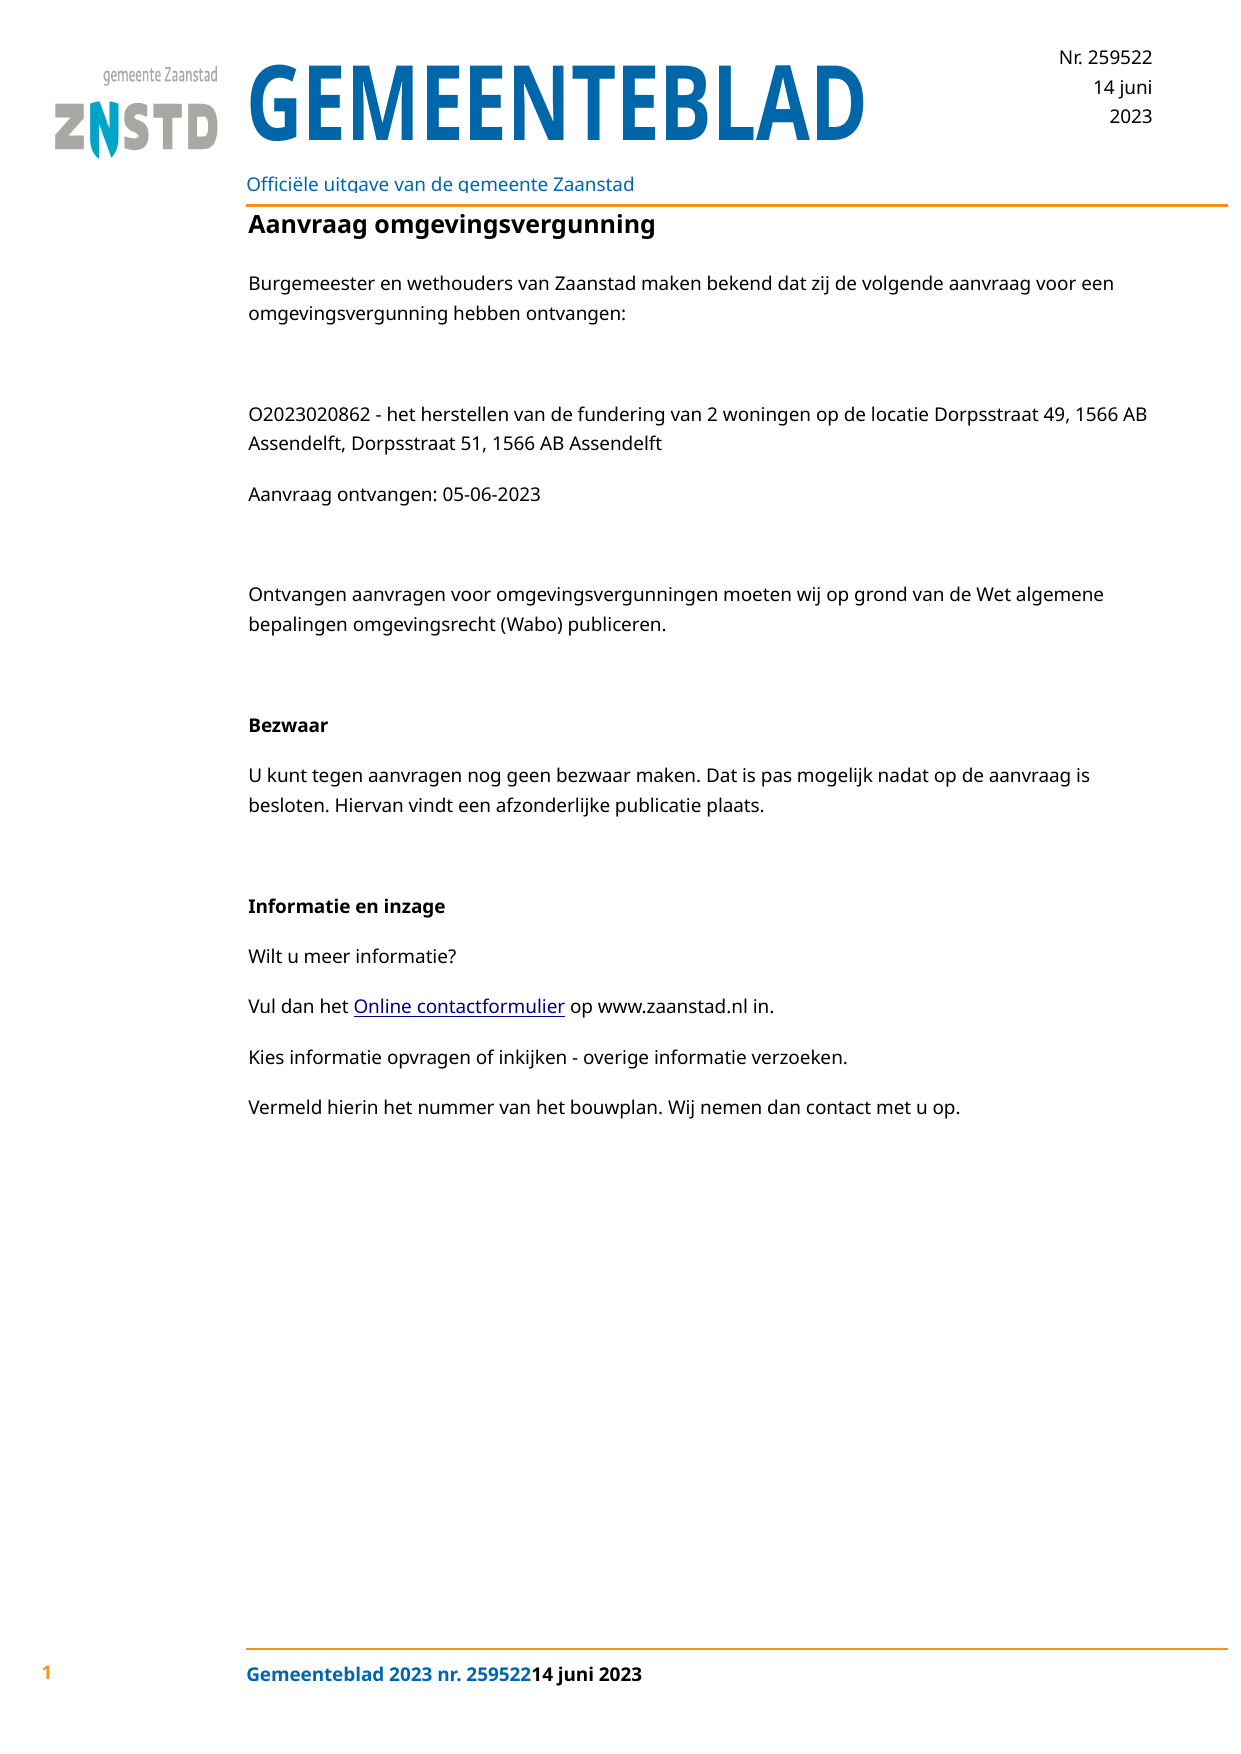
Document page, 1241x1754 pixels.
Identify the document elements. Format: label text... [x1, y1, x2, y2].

text Kies informatie opvragen of inkijken - overige informatie verzoeken. [248, 1044, 1152, 1070]
text Aanvraag ontvangen: 05-06-2023 [248, 481, 1152, 506]
text U kunt tegen aanvragen nog geen bezwaar maken. Dat is pas mogelijk nadat op de aanvraag is besloten. Hiervan vindt een afzonderlijke publicatie plaats. [248, 762, 1152, 818]
text Bezwaar [248, 712, 1152, 738]
text Wilt u meer informatie? [248, 943, 1152, 969]
text Ontvangen aanvragen voor omgevingsvergunningen moeten wij op grond van de Wet algemene bepalingen omgevingsrecht (Wabo) publiceren. [248, 582, 1152, 637]
picture [41, 47, 231, 172]
text Vermeld hierin het nummer van het bouwplan. Wij nemen dan contact met u op. [248, 1094, 1152, 1120]
text Informatie en inzage [248, 893, 1152, 918]
text Burgemeester en wethouders van Zaanstad maken bekend dat zij de volgende aanvraag voor een omgevingsvergunning hebben ontvangen: [248, 270, 1152, 326]
text Aanvraag omgevingsvergunning [248, 207, 1152, 241]
text O2023020862 - het herstellen van de fundering van 2 woningen op de locatie Dorpsstraat 49, 1566 AB Assendelft, Dorpsstraat 51, 1566 AB Assendelft [248, 401, 1152, 456]
text Vul dan het Online contactformulier op www.zaanstad.nl in. [248, 994, 1152, 1019]
